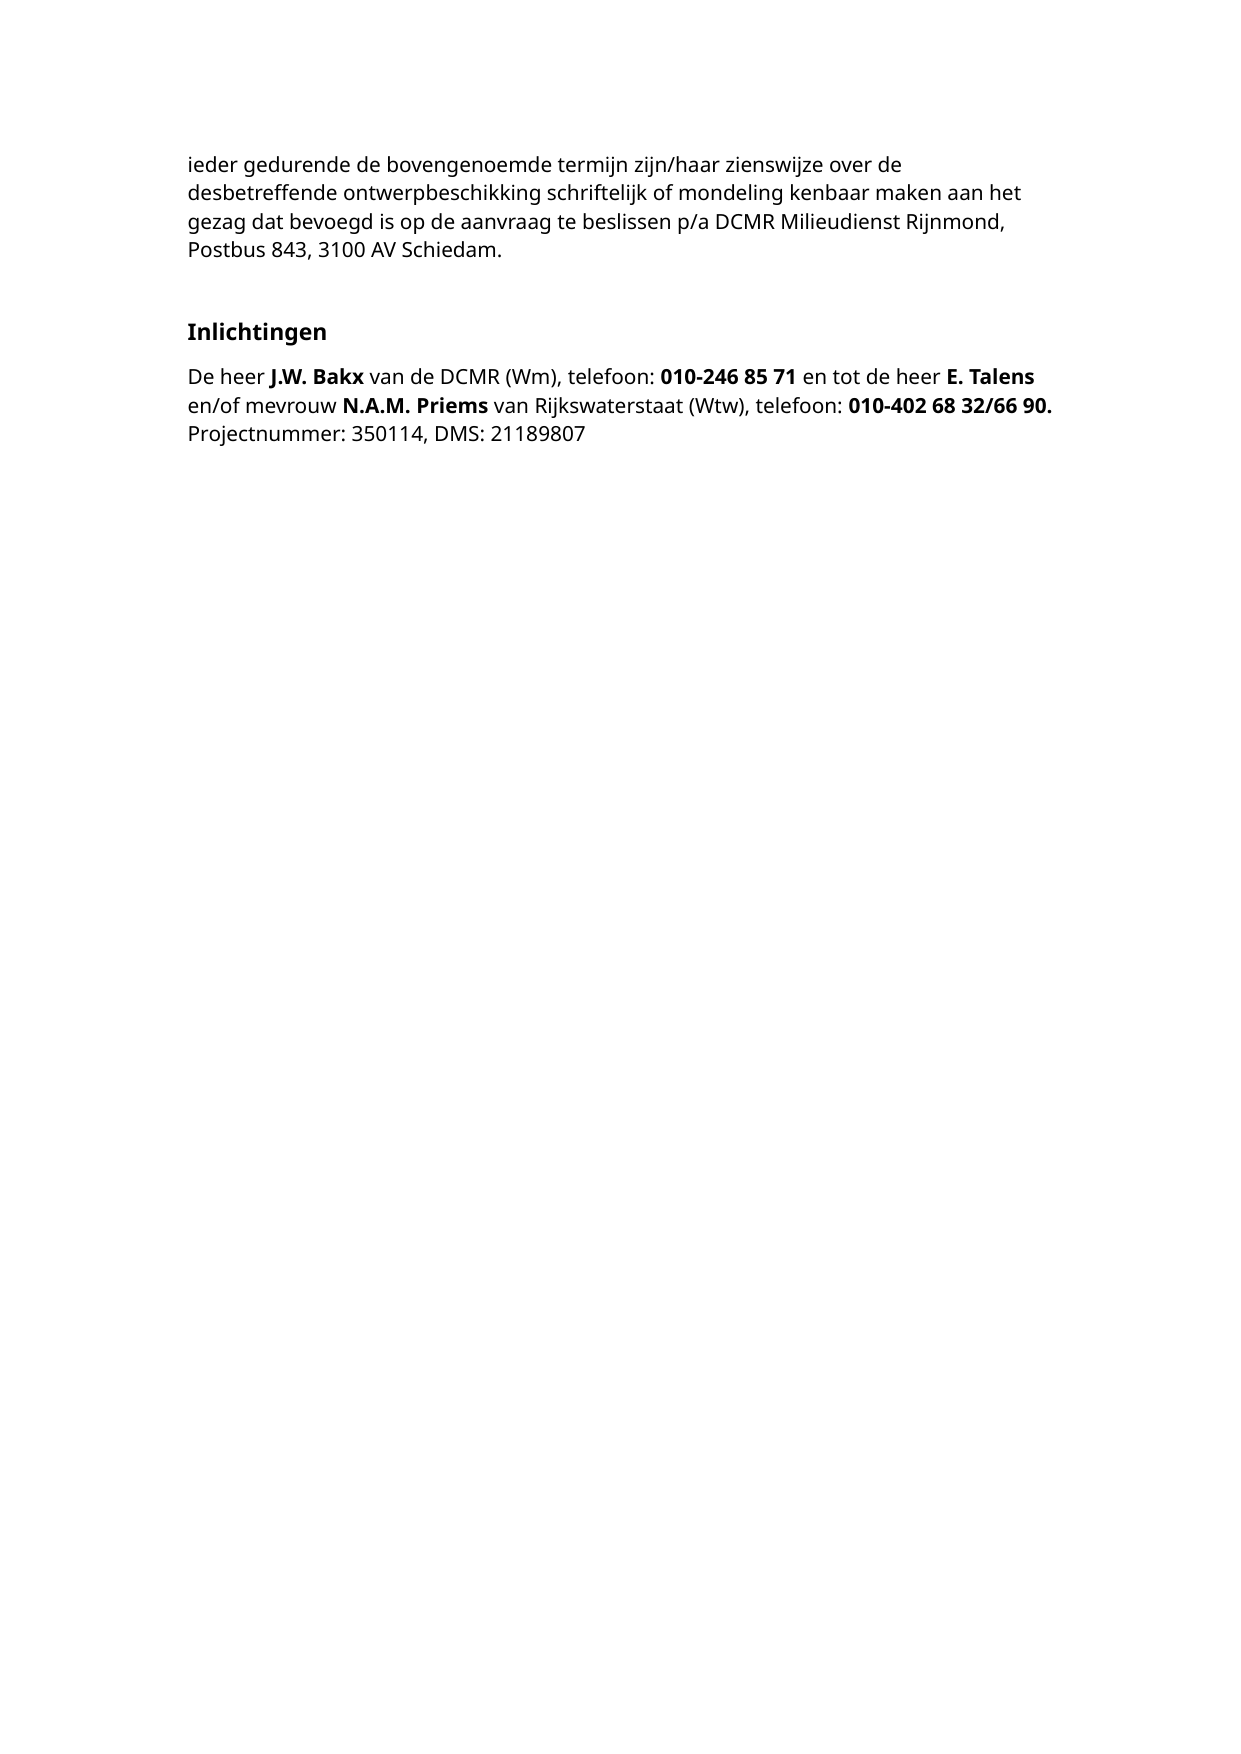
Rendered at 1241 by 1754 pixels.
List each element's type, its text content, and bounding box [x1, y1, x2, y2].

text ieder gedurende de bovengenoemde termijn zijn/haar zienswijze over de desbetreffende ontwerpbeschikking schriftelijk of mondeling kenbaar maken aan het gezag dat bevoegd is op de aanvraag te beslissen p/a DCMR Milieudienst Rijnmond, Postbus 843, 3100 AV Schiedam. [187, 150, 1053, 264]
text Projectnummer: 350114, DMS: 21189807 [187, 419, 1053, 448]
subtitle Inlichtingen [187, 316, 1053, 347]
text De heer J.W. Bakx van de DCMR (Wm), telefoon: 010-246 85 71 en tot de heer E. Talens en/of mevrouw N.A.M. Priems van Rijkswaterstaat (Wtw), telefoon: 010-402 68 32/66 90. [187, 362, 1053, 419]
